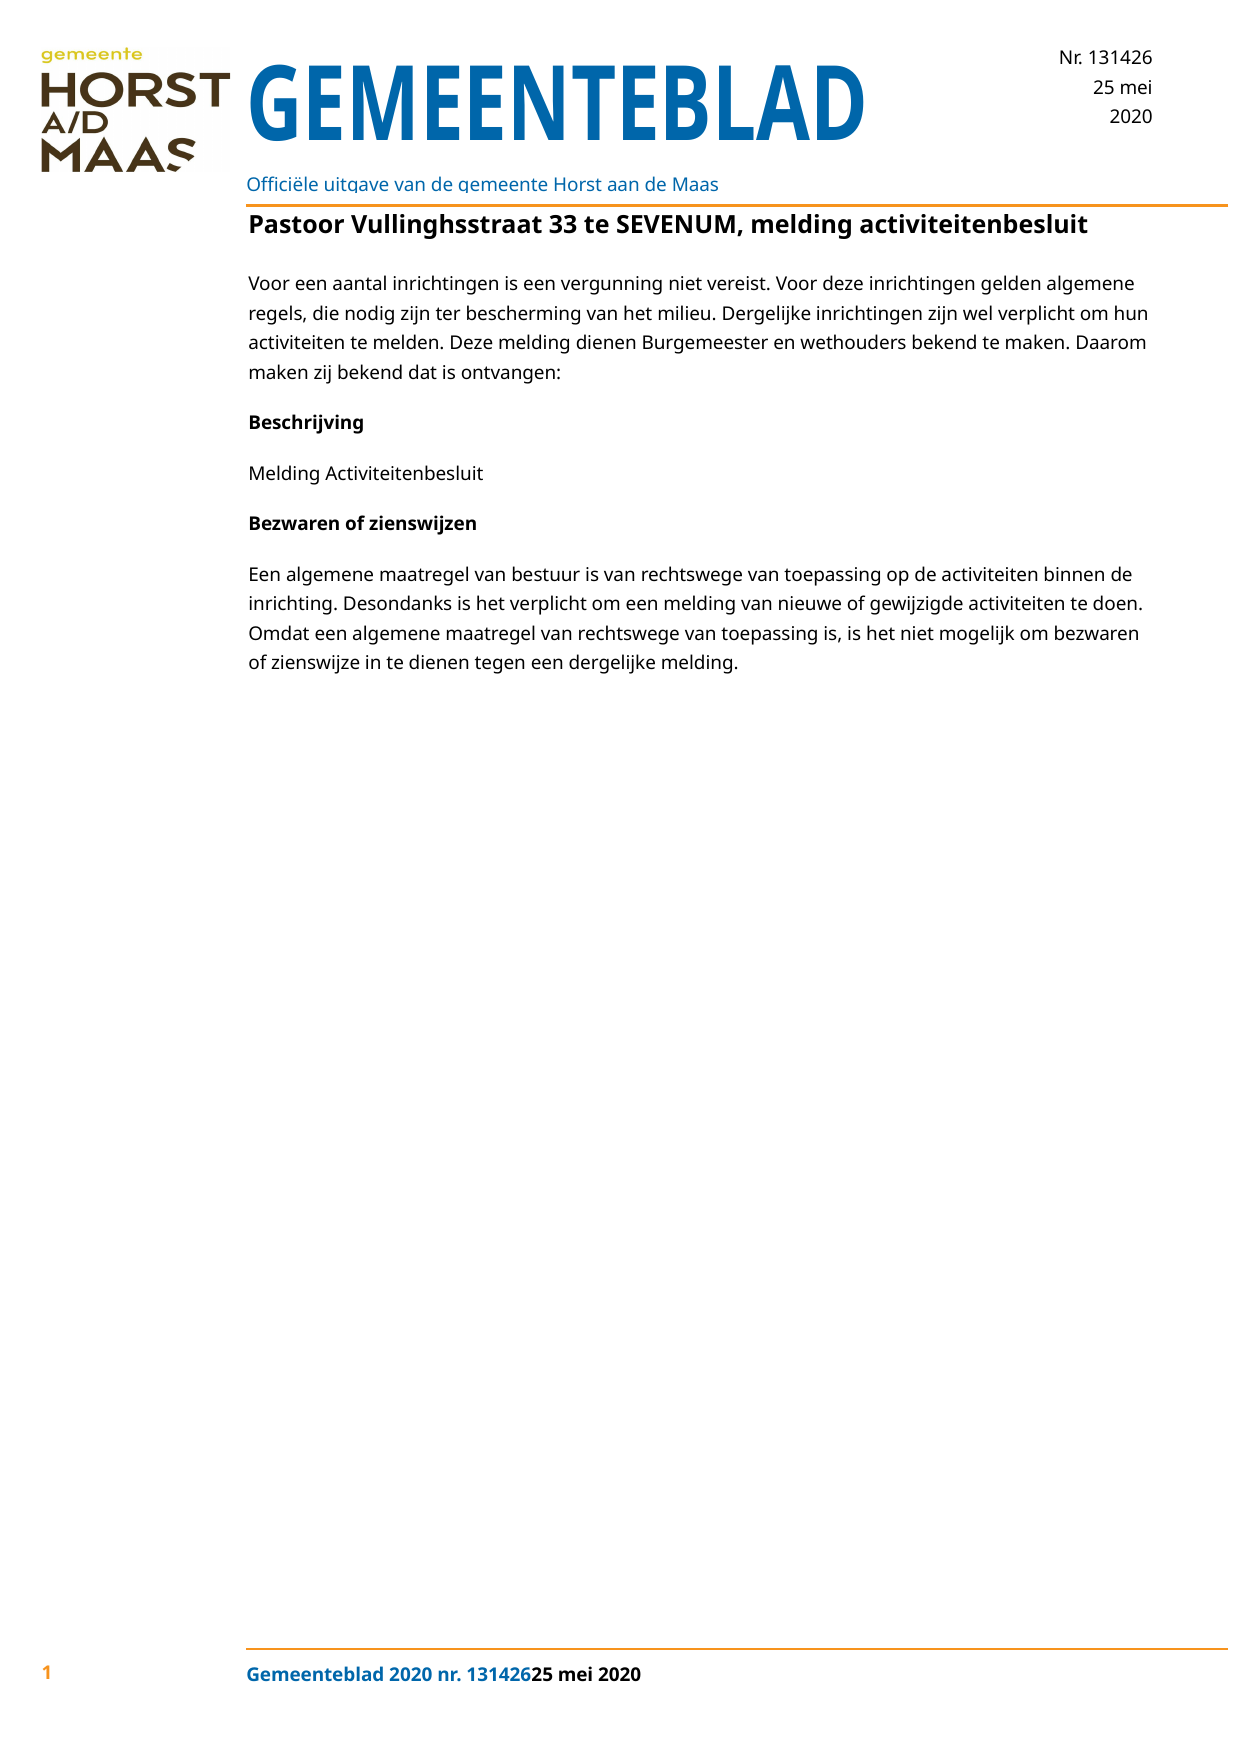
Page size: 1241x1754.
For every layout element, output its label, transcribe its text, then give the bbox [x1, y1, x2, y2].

text Melding Activiteitenbesluit [248, 460, 1152, 486]
text Voor een aantal inrichtingen is een vergunning niet vereist. Voor deze inrichtingen gelden algemene regels, die nodig zijn ter bescherming van het milieu. Dergelijke inrichtingen zijn wel verplicht om hun activiteiten te melden. Deze melding dienen Burgemeester en wethouders bekend te maken. Daarom maken zij bekend dat is ontvangen: [248, 270, 1152, 385]
text Een algemene maatregel van bestuur is van rechtswege van toepassing op de activiteiten binnen de inrichting. Desondanks is het verplicht om een melding van nieuwe of gewijzigde activiteiten te doen. Omdat een algemene maatregel van rechtswege van toepassing is, is het niet mogelijk om bezwaren of zienswijze in te dienen tegen een dergelijke melding. [248, 561, 1152, 675]
picture [41, 47, 231, 172]
text Pastoor Vullinghsstraat 33 te SEVENUM, melding activiteitenbesluit [248, 207, 1152, 241]
text Beschrijving [248, 409, 1152, 435]
text Bezwaren of zienswijzen [248, 510, 1152, 536]
